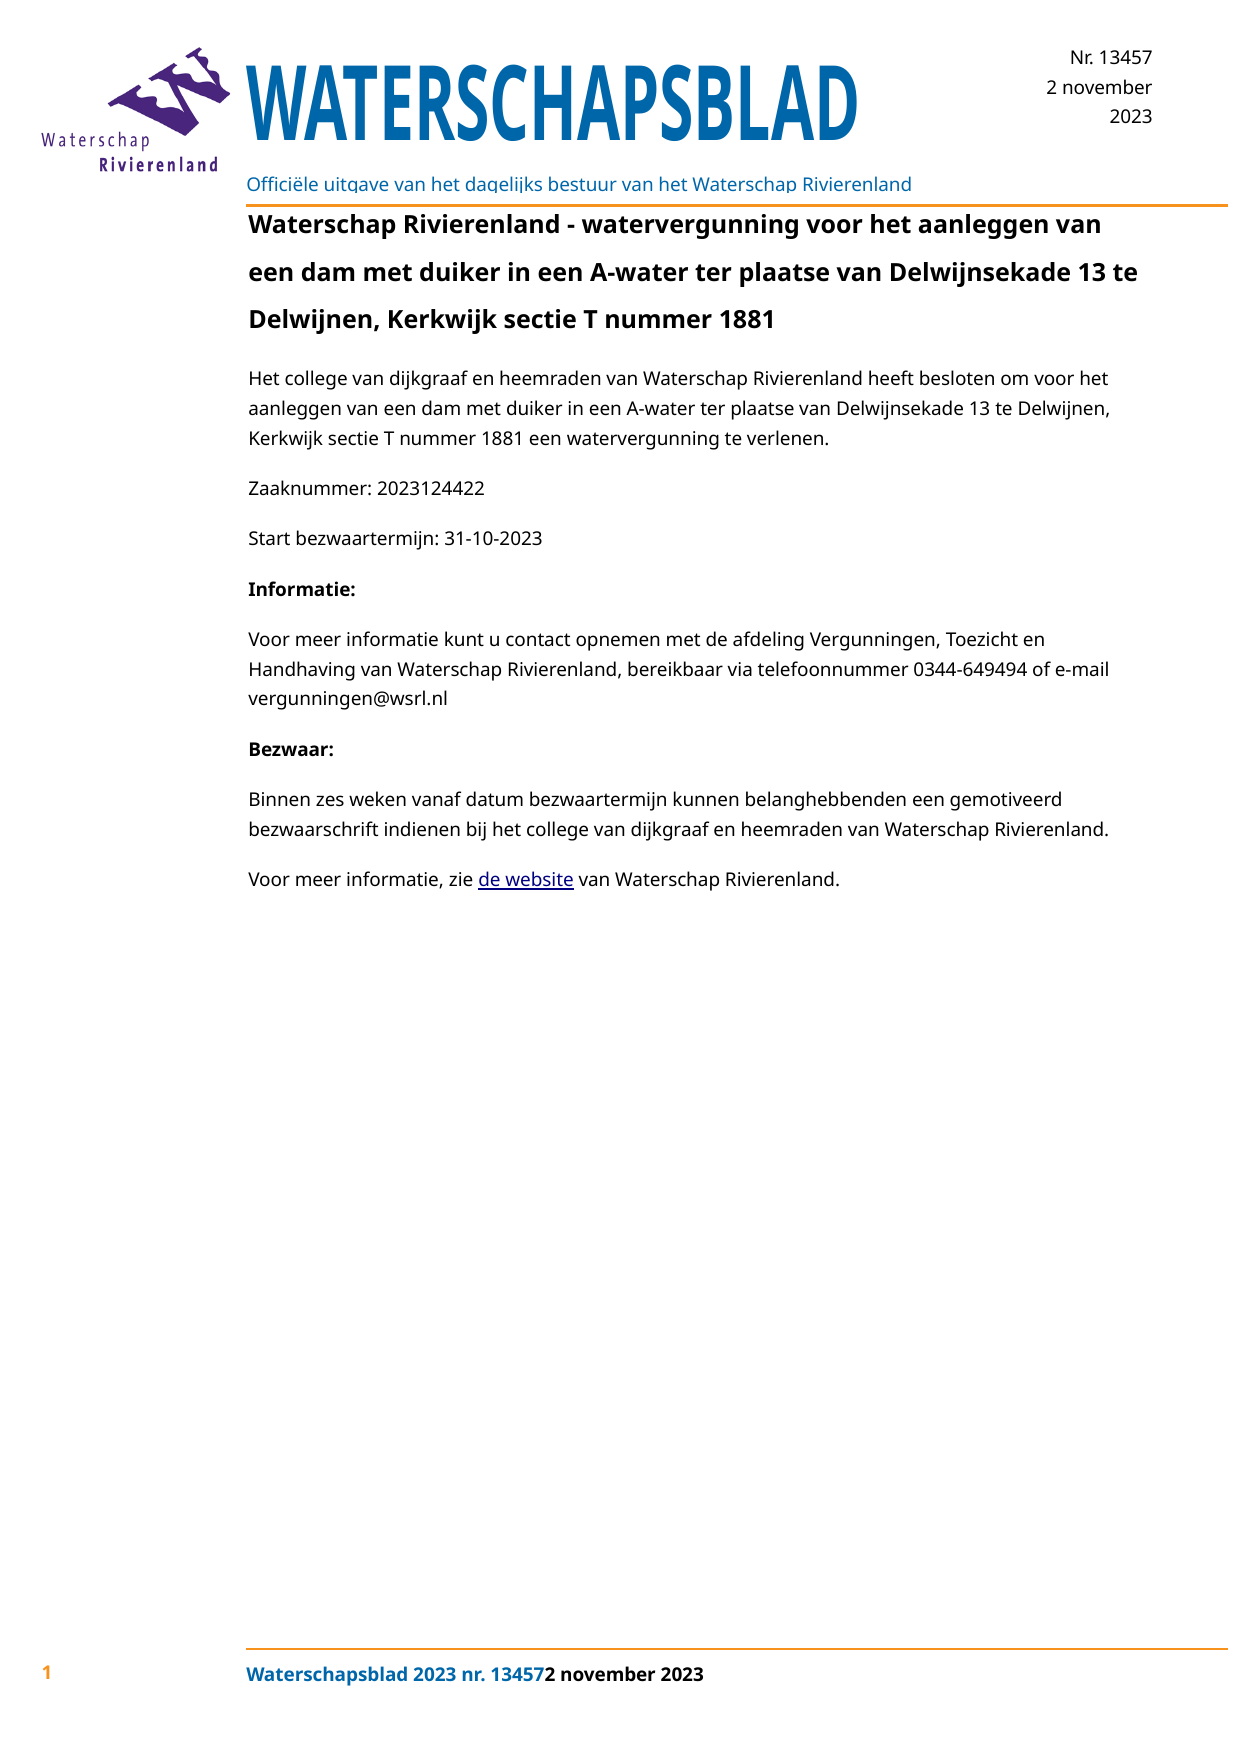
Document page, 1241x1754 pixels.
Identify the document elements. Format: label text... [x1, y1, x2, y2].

text Voor meer informatie, zie de website van Waterschap Rivierenland. [248, 866, 1152, 892]
text Het college van dijkgraaf en heemraden van Waterschap Rivierenland heeft besloten om voor het aanleggen van een dam met duiker in een A-water ter plaatse van Delwijnsekade 13 te Delwijnen, Kerkwijk sectie T nummer 1881 een watervergunning te verlenen. [248, 366, 1152, 450]
text Binnen zes weken vanaf datum bezwaartermijn kunnen belanghebbenden een gemotiveerd bezwaarschrift indienen bij het college van dijkgraaf en heemraden van Waterschap Rivierenland. [248, 786, 1152, 842]
text Informatie: [248, 576, 1152, 602]
text Start bezwaartermijn: 31-10-2023 [248, 526, 1152, 551]
picture [41, 47, 231, 172]
text Zaaknummer: 2023124422 [248, 475, 1152, 501]
text Waterschap Rivierenland - watervergunning voor het aanleggen van een dam met duiker in een A-water ter plaatse van Delwijnsekade 13 te Delwijnen, Kerkwijk sectie T nummer 1881 [248, 207, 1152, 336]
text Voor meer informatie kunt u contact opnemen met de afdeling Vergunningen, Toezicht en Handhaving van Waterschap Rivierenland, bereikbaar via telefoonnummer 0344-649494 of e-mail vergunningen@wsrl.nl [248, 626, 1152, 711]
text Bezwaar: [248, 736, 1152, 762]
